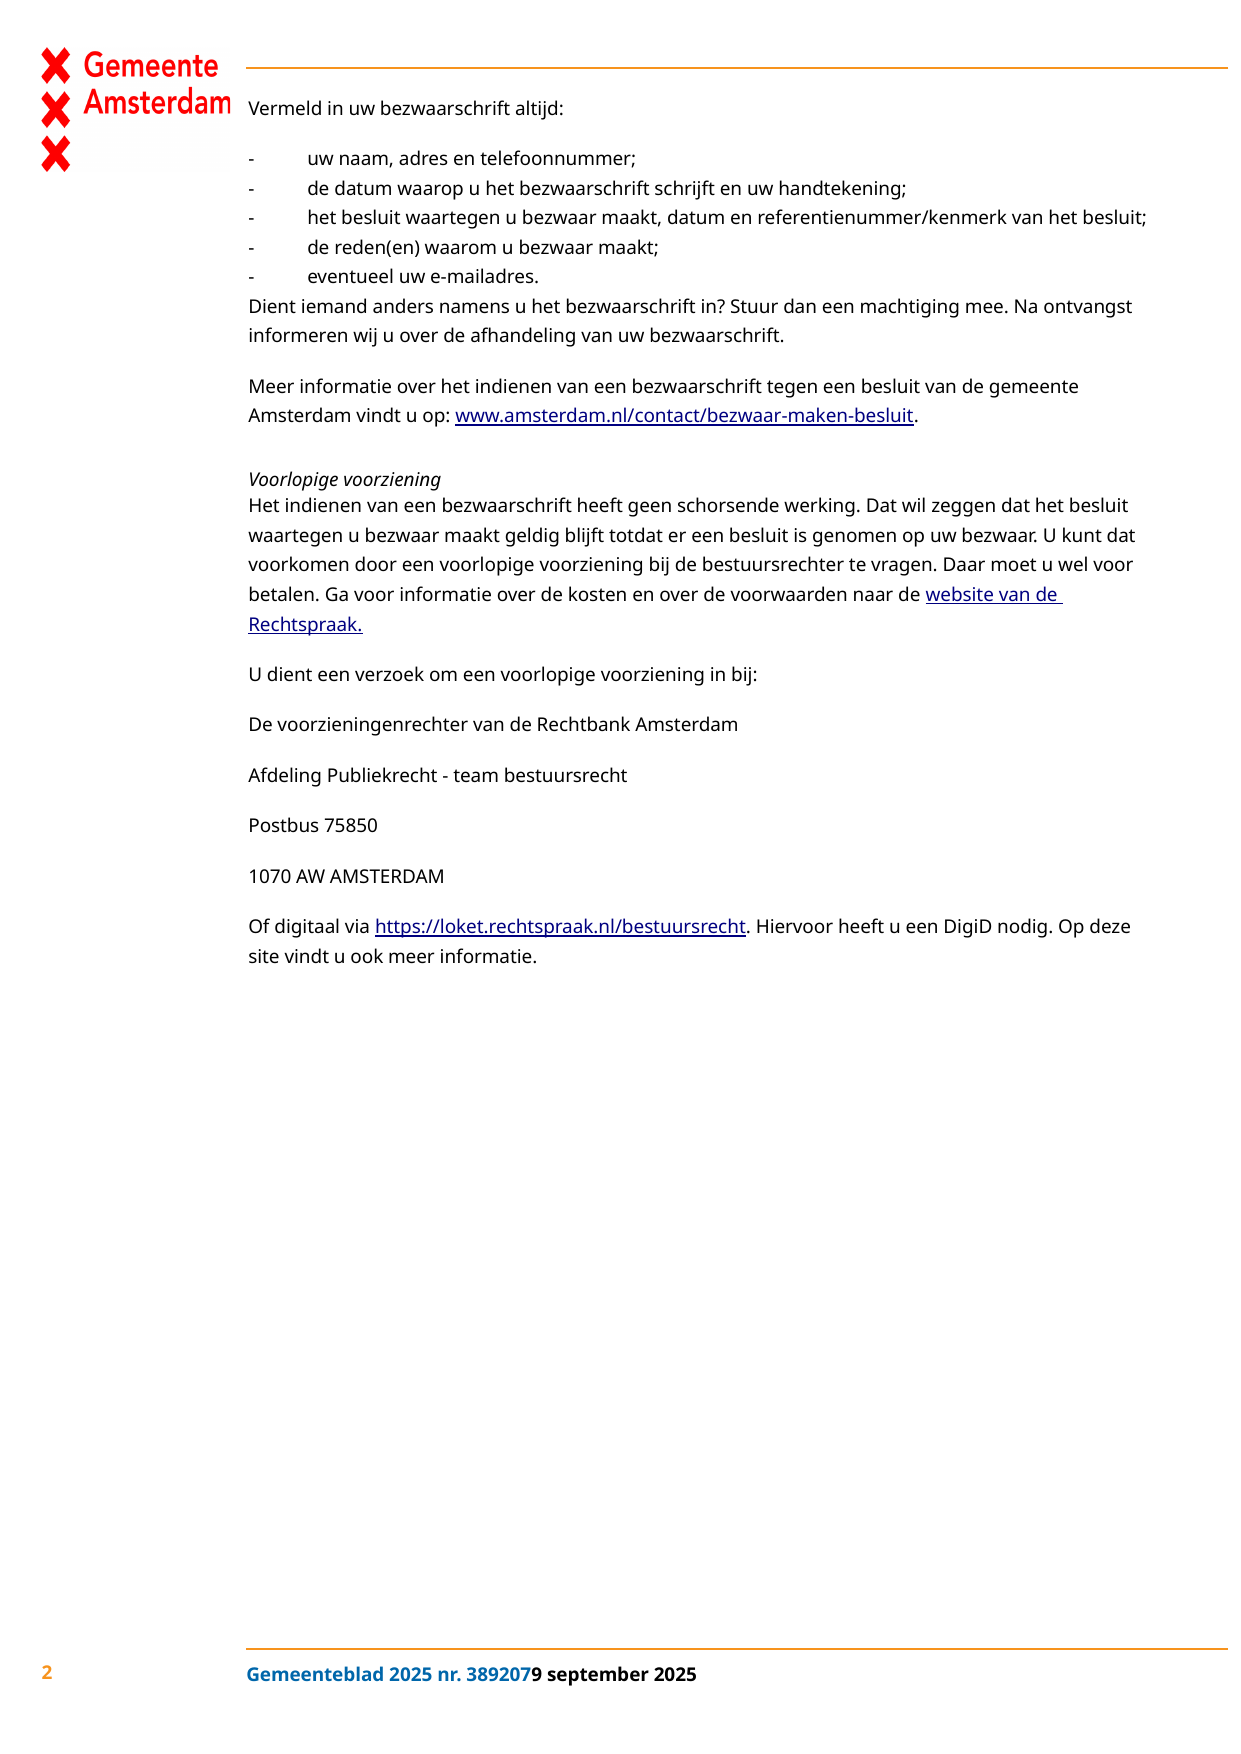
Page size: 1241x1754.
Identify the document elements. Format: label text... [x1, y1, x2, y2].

text Het indienen van een bezwaarschrift heeft geen schorsende werking. Dat wil zeggen dat het besluit waartegen u bezwaar maakt geldig blijft totdat er een besluit is genomen op uw bezwaar. U kunt dat voorkomen door een voorlopige voorziening bij de bestuursrechter te vragen. Daar moet u wel voor betalen. Ga voor informatie over de kosten en over de voorwaarden naar de website van de Rechtspraak. [248, 492, 1152, 636]
text Vermeld in uw bezwaarschrift altijd: [248, 95, 1152, 121]
text Meer informatie over het indienen van een bezwaarschrift tegen een besluit van de gemeente Amsterdam vindt u op: www.amsterdam.nl/contact/bezwaar-maken-besluit. [248, 373, 1152, 428]
text U dient een verzoek om een voorlopige voorziening in bij: [248, 661, 1152, 687]
text 1070 AW AMSTERDAM [248, 863, 1152, 888]
text De voorzieningenrechter van de Rechtbank Amsterdam [248, 712, 1152, 737]
text Postbus 75850 [248, 812, 1152, 838]
list eventueel uw e-mailadres. [248, 263, 1152, 289]
list de reden(en) waarom u bezwaar maakt; [248, 234, 1152, 260]
list de datum waarop u het bezwaarschrift schrijft en uw handtekening; [248, 175, 1152, 201]
list uw naam, adres en telefoonnummer; [248, 145, 1152, 171]
text Afdeling Publiekrecht - team bestuursrecht [248, 762, 1152, 788]
text Voorlopige voorziening [248, 467, 1152, 492]
text Of digitaal via https://loket.rechtspraak.nl/bestuursrecht. Hiervoor heeft u een DigiD nodig. Op deze site vindt u ook meer informatie. [248, 913, 1152, 968]
picture [41, 47, 231, 172]
text Dient iemand anders namens u het bezwaarschrift in? Stuur dan een machtiging mee. Na ontvangst informeren wij u over de afhandeling van uw bezwaarschrift. [248, 293, 1152, 348]
list het besluit waartegen u bezwaar maakt, datum en referentienummer/kenmerk van het besluit; [248, 204, 1152, 230]
